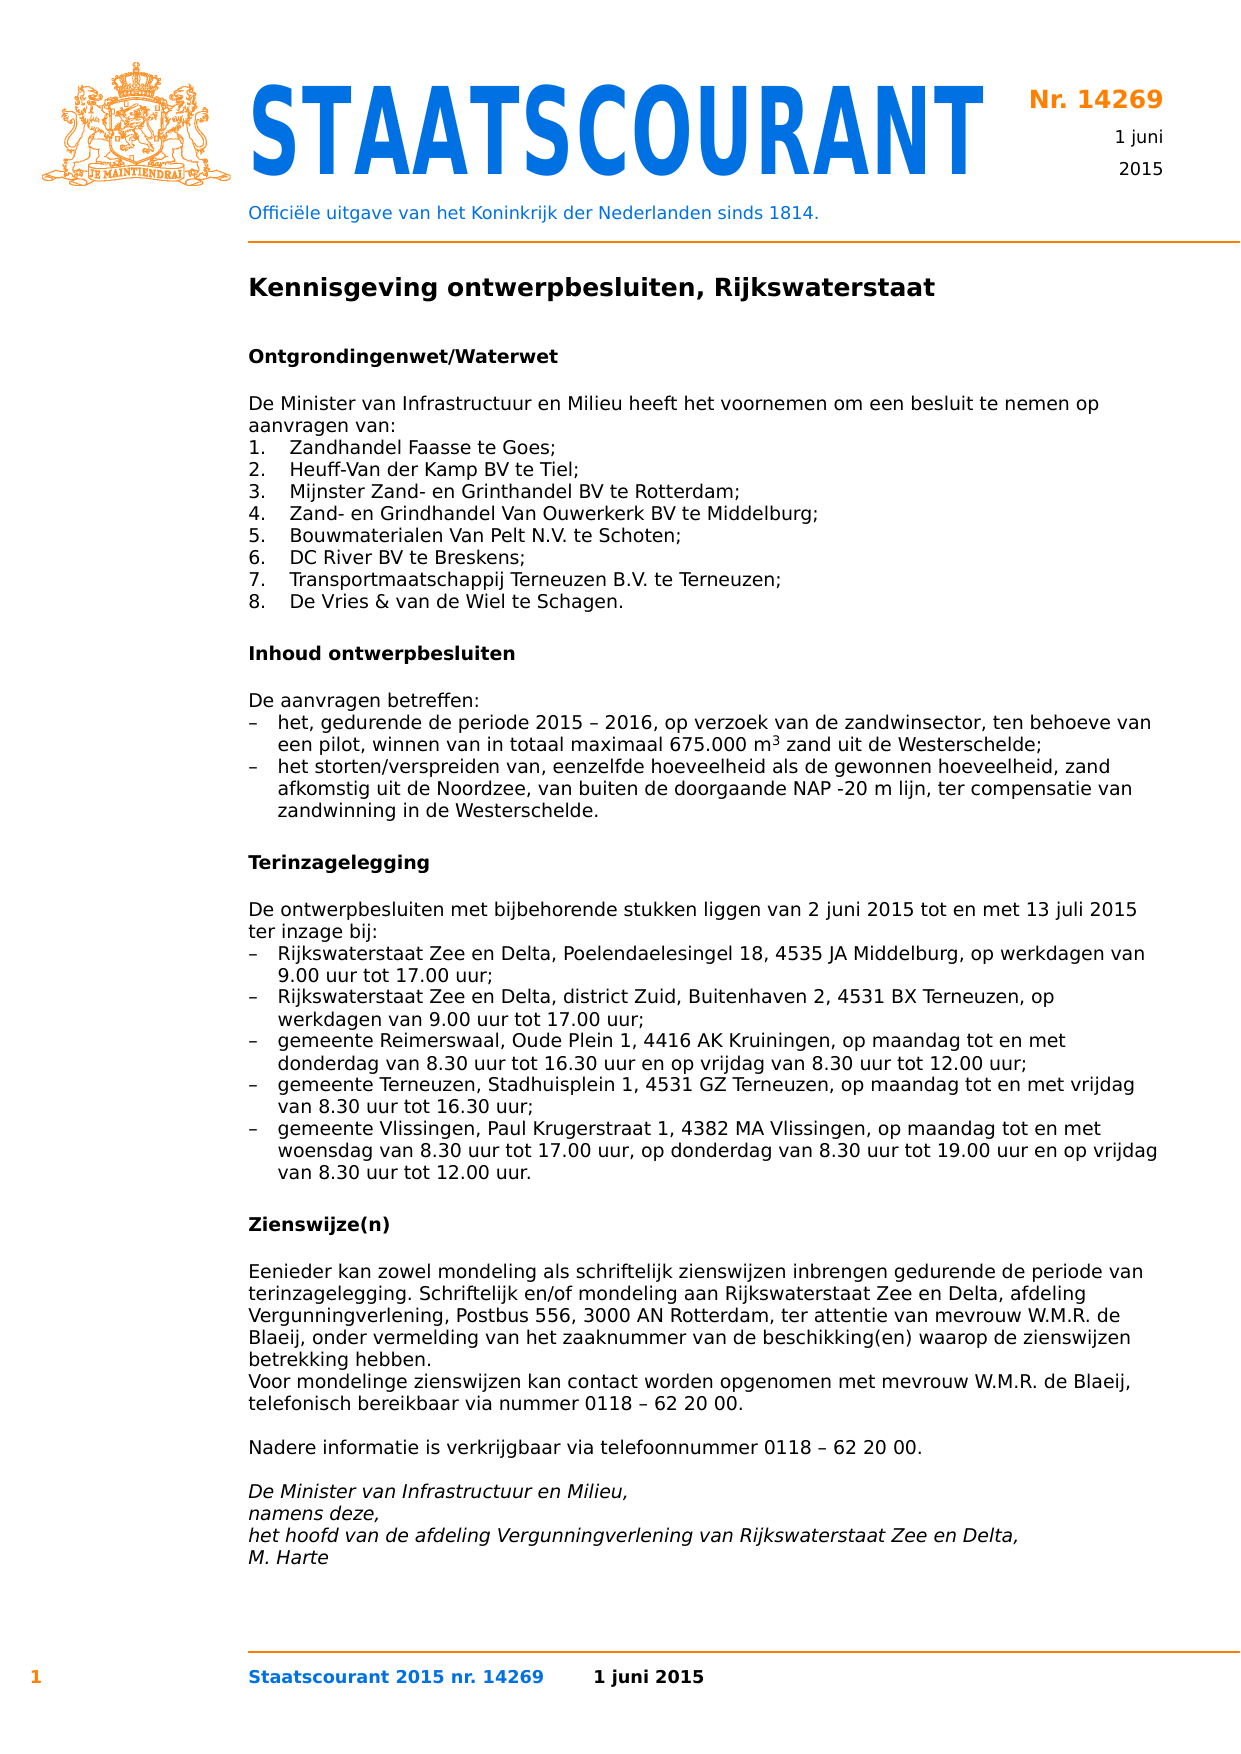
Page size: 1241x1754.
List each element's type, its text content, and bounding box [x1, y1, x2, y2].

subtitle Terinzagelegging [248, 852, 1163, 873]
text – het storten/verspreiden van, eenzelfde hoeveelheid als de gewonnen hoeveelheid, zand afkomstig uit de Noordzee, van buiten de doorgaande NAP -20 m lijn, ter compensatie van zandwinning in de Westerschelde. [248, 756, 1163, 822]
text De Minister van Infrastructuur en Milieu, namens deze, het hoofd van de afdeling Vergunningverlening van Rijkswaterstaat Zee en Delta, M. Harte [248, 1481, 1163, 1569]
text Nadere informatie is verkrijgbaar via telefoonnummer 0118 – 62 20 00. [248, 1437, 1163, 1459]
text Voor mondelinge zienswijzen kan contact worden opgenomen met mevrouw W.M.R. de Blaeij, telefonisch bereikbaar via nummer 0118 – 62 20 00. [248, 1371, 1163, 1415]
text – Rijkswaterstaat Zee en Delta, Poelendaelesingel 18, 4535 JA Middelburg, op werkdagen van 9.00 uur tot 17.00 uur; [248, 942, 1163, 986]
table_header STAATSCOURANT [248, 62, 998, 203]
text Eenieder kan zowel mondeling als schriftelijk zienswijzen inbrengen gedurende de periode van terinzagelegging. Schriftelijk en/of mondeling aan Rijkswaterstaat Zee en Delta, afdeling Vergunningverlening, Postbus 556, 3000 AN Rotterdam, ter attentie van mevrouw W.M.R. de Blaeij, onder vermelding van het zaaknummer van de beschikking(en) waarop de zienswijzen betrekking hebben. [248, 1261, 1163, 1371]
text 1. Zandhandel Faasse te Goes; [248, 437, 1163, 459]
text 6. DC River BV te Breskens; [248, 547, 1163, 569]
text 5. Bouwmaterialen Van Pelt N.V. te Schoten; [248, 525, 1163, 547]
subtitle Inhoud ontwerpbesluiten [248, 643, 1163, 665]
text De ontwerpbesluiten met bijbehorende stukken liggen van 2 juni 2015 tot en met 13 juli 2015 ter inzage bij: [248, 898, 1163, 942]
text De Minister van Infrastructuur en Milieu heeft het voornemen om een besluit te nemen op aanvragen van: [248, 393, 1163, 437]
picture [41, 62, 231, 186]
text 4. Zand- en Grindhandel Van Ouwerkerk BV te Middelburg; [248, 503, 1163, 525]
text – gemeente Reimerswaal, Oude Plein 1, 4416 AK Kruiningen, op maandag tot en met donderdag van 8.30 uur tot 16.30 uur en op vrijdag van 8.30 uur tot 12.00 uur; [248, 1030, 1163, 1074]
text – het, gedurende de periode 2015 – 2016, op verzoek van de zandwinsector, ten behoeve van een pilot, winnen van in totaal maximaal 675.000 m3 zand uit de Westerschelde; [248, 712, 1163, 756]
text – Rijkswaterstaat Zee en Delta, district Zuid, Buitenhaven 2, 4531 BX Terneuzen, op werkdagen van 9.00 uur tot 17.00 uur; [248, 986, 1163, 1030]
text 3. Mijnster Zand- en Grinthandel BV te Rotterdam; [248, 481, 1163, 503]
text – gemeente Vlissingen, Paul Krugerstraat 1, 4382 MA Vlissingen, op maandag tot en met woensdag van 8.30 uur tot 17.00 uur, op donderdag van 8.30 uur tot 19.00 uur en op vrijdag van 8.30 uur tot 12.00 uur. [248, 1118, 1163, 1184]
table_header Nr. 14269 [998, 62, 1240, 121]
table_header [25, 62, 248, 241]
table_cell 2015 [998, 153, 1240, 203]
text 8. De Vries & van de Wiel te Schagen. [248, 591, 1163, 613]
text – gemeente Terneuzen, Stadhuisplein 1, 4531 GZ Terneuzen, op maandag tot en met vrijdag van 8.30 uur tot 16.30 uur; [248, 1074, 1163, 1118]
table_cell 1 juni [998, 121, 1240, 153]
subtitle Kennisgeving ontwerpbesluiten, Rijkswaterstaat [248, 273, 1163, 302]
table_cell Officiële uitgave van het Koninkrijk der Nederlanden sinds 1814. [248, 203, 1240, 241]
subtitle Zienswijze(n) [248, 1214, 1163, 1236]
text 2. Heuff-Van der Kamp BV te Tiel; [248, 459, 1163, 481]
text 7. Transportmaatschappij Terneuzen B.V. te Terneuzen; [248, 569, 1163, 591]
text De aanvragen betreffen: [248, 690, 1163, 712]
subtitle Ontgrondingenwet/Waterwet [248, 346, 1163, 368]
